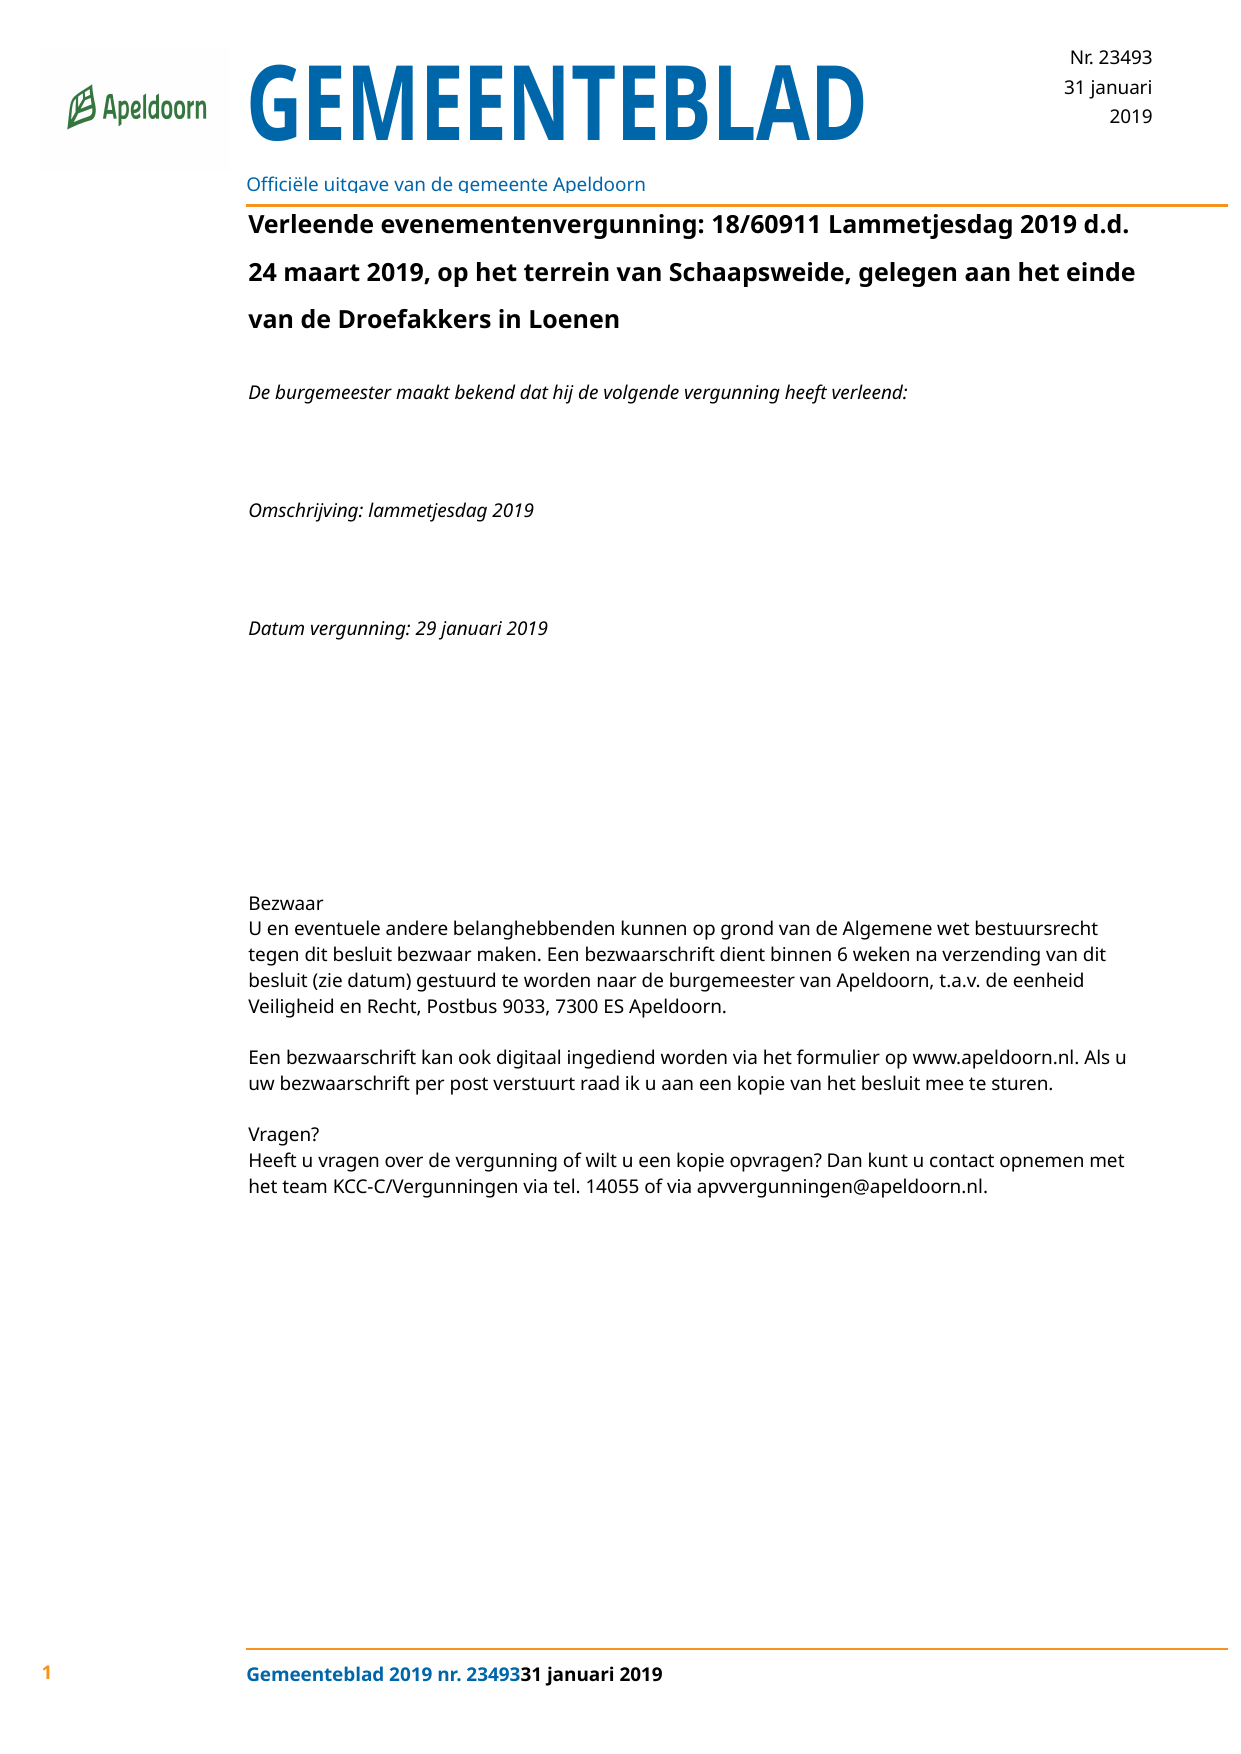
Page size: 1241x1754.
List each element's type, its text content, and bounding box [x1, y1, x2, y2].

text Vragen? [248, 1121, 1152, 1147]
text Omschrijving: lammetjesdag 2019 [248, 497, 1152, 523]
text U en eventuele andere belanghebbenden kunnen op grond van de Algemene wet bestuursrecht tegen dit besluit bezwaar maken. Een bezwaarschrift dient binnen 6 weken na verzending van dit besluit (zie datum) gestuurd te worden naar de burgemeester van Apeldoorn, t.a.v. de eenheid Veiligheid en Recht, Postbus 9033, 7300 ES Apeldoorn. [248, 916, 1152, 1018]
text Heeft u vragen over de vergunning of wilt u een kopie opvragen? Dan kunt u contact opnemen met het team KCC-C/Vergunningen via tel. 14055 of via apvvergunningen@apeldoorn.nl. [248, 1147, 1152, 1199]
text Een bezwaarschrift kan ook digitaal ingediend worden via het formulier op www.apeldoorn.nl. Als u uw bezwaarschrift per post verstuurt raad ik u aan een kopie van het besluit mee te sturen. [248, 1044, 1152, 1096]
text Verleende evenementenvergunning: 18/60911 Lammetjesdag 2019 d.d. 24 maart 2019, op het terrein van Schaapsweide, gelegen aan het einde van de Droefakkers in Loenen [248, 207, 1152, 336]
text Datum vergunning: 29 januari 2019 [248, 615, 1152, 640]
text Bezwaar [248, 890, 1152, 916]
text De burgemeester maakt bekend dat hij de volgende vergunning heeft verleend: [248, 379, 1152, 405]
picture [41, 47, 231, 172]
